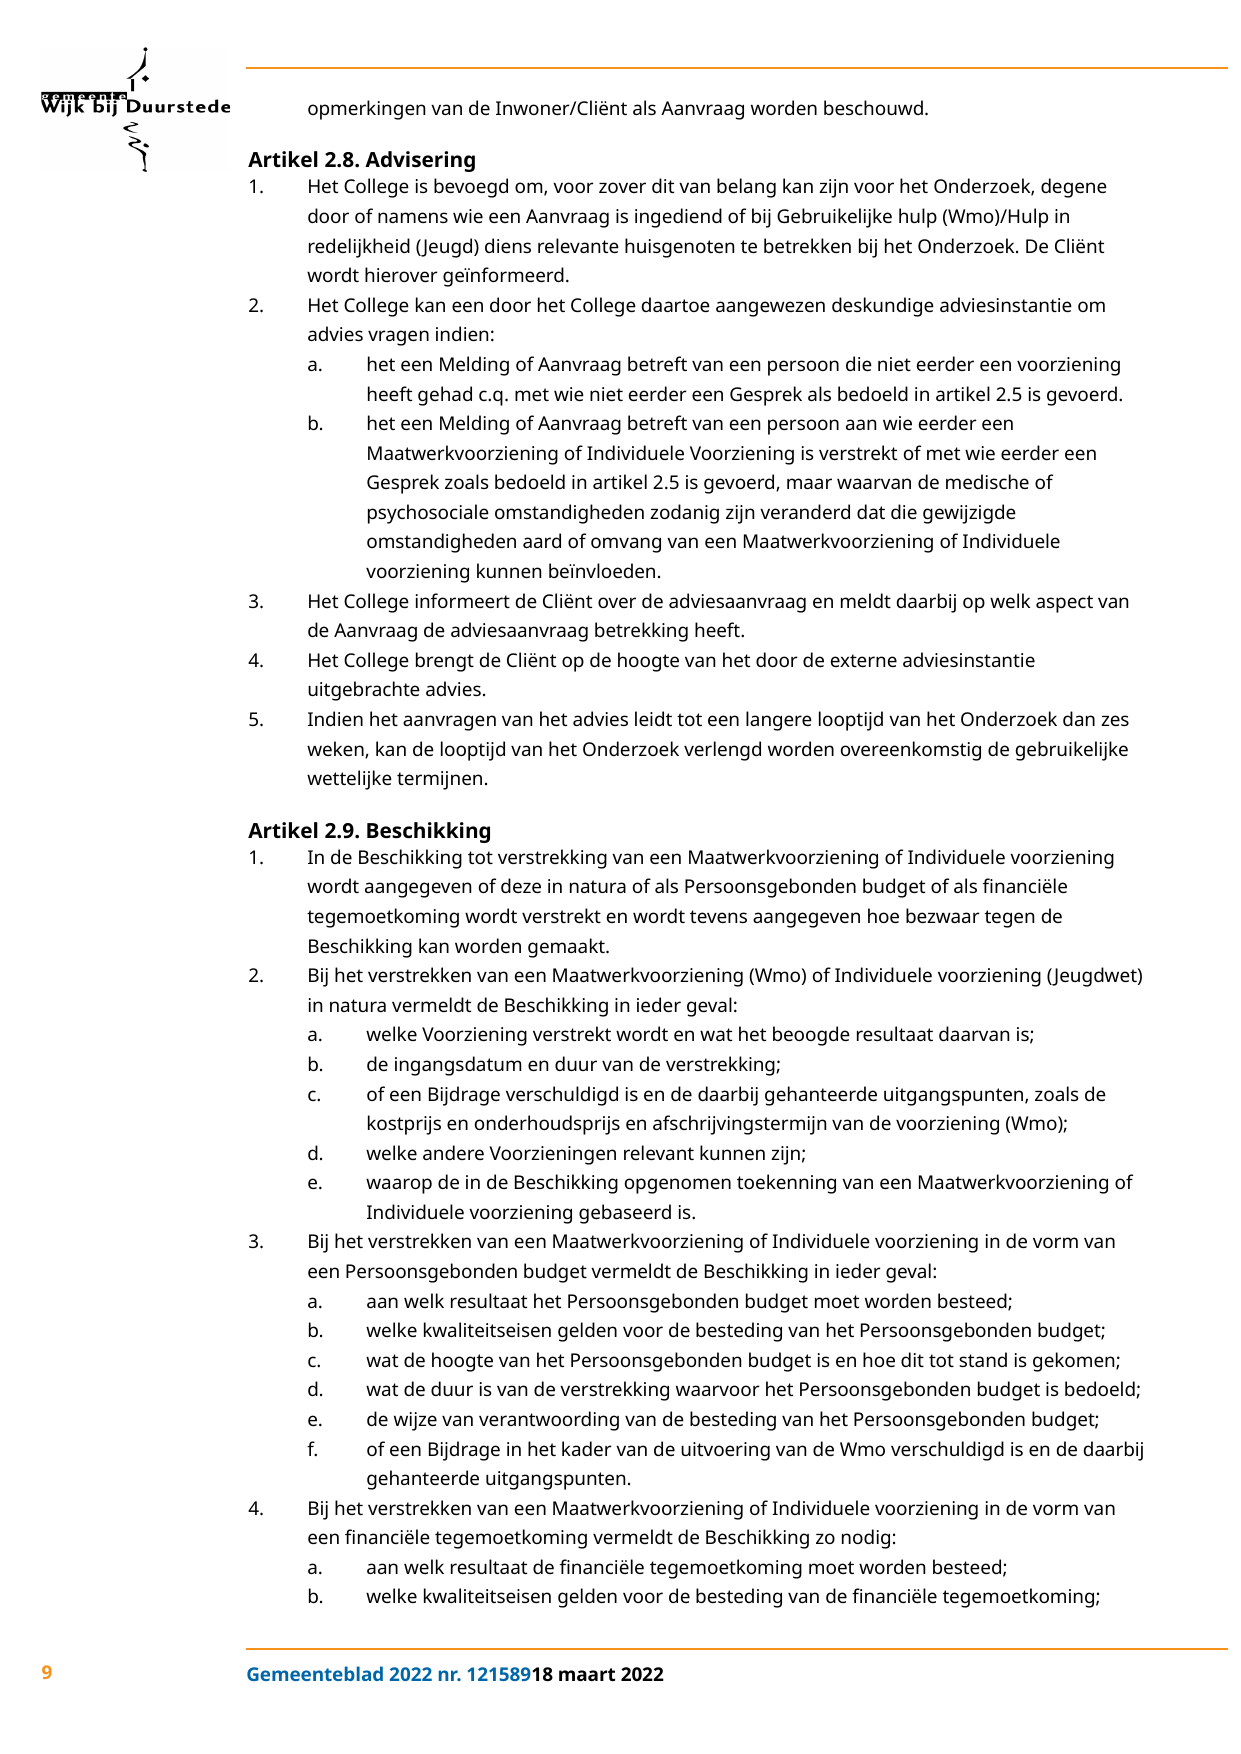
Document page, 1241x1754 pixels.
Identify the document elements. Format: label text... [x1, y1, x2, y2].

list Het College brengt de Cliënt op de hoogte van het door de externe adviesinstantie uitgebrachte advies. [248, 647, 1152, 702]
list Het College kan een door het College daartoe aangewezen deskundige adviesinstantie om advies vragen indien: [248, 292, 1152, 347]
list In de Beschikking tot verstrekking van een Maatwerkvoorziening of Individuele voorziening wordt aangegeven of deze in natura of als Persoonsgebonden budget of als financiële tegemoetkoming wordt verstrekt en wordt tevens aangegeven hoe bezwaar tegen de Beschikking kan worden gemaakt. [248, 844, 1152, 959]
list waarop de in de Beschikking opgenomen toekenning van een Maatwerkvoorziening of Individuele voorziening gebaseerd is. [307, 1169, 1152, 1225]
list het een Melding of Aanvraag betreft van een persoon die niet eerder een voorziening heeft gehad c.q. met wie niet eerder een Gesprek als bedoeld in artikel 2.5 is gevoerd. [307, 351, 1152, 406]
list Indien het aanvragen van het advies leidt tot een langere looptijd van het Onderzoek dan zes weken, kan de looptijd van het Onderzoek verlengd worden overeenkomstig de gebruikelijke wettelijke termijnen. [248, 706, 1152, 791]
list aan welk resultaat de financiële tegemoetkoming moet worden besteed; [307, 1554, 1152, 1580]
list Het College informeert de Cliënt over de adviesaanvraag en meldt daarbij op welk aspect van de Aanvraag de adviesaanvraag betrekking heeft. [248, 588, 1152, 643]
list Bij het verstrekken van een Maatwerkvoorziening of Individuele voorziening in de vorm van een financiële tegemoetkoming vermeldt de Beschikking zo nodig: [248, 1495, 1152, 1550]
list Het College is bevoegd om, voor zover dit van belang kan zijn voor het Onderzoek, degene door of namens wie een Aanvraag is ingediend of bij Gebruikelijke hulp (Wmo)/Hulp in redelijkheid (Jeugd) diens relevante huisgenoten te betrekken bij het Onderzoek. De Cliënt wordt hierover geïnformeerd. [248, 174, 1152, 288]
list wat de hoogte van het Persoonsgebonden budget is en hoe dit tot stand is gekomen; [307, 1347, 1152, 1373]
list of een Bijdrage in het kader van de uitvoering van de Wmo verschuldigd is en de daarbij gehanteerde uitgangspunten. [307, 1436, 1152, 1491]
list welke Voorziening verstrekt wordt en wat het beoogde resultaat daarvan is; [307, 1022, 1152, 1047]
text Artikel 2.9. Beschikking [248, 816, 1152, 844]
list welke kwaliteitseisen gelden voor de besteding van het Persoonsgebonden budget; [307, 1317, 1152, 1343]
list de ingangsdatum en duur van de verstrekking; [307, 1051, 1152, 1077]
list Bij het verstrekken van een Maatwerkvoorziening of Individuele voorziening in de vorm van een Persoonsgebonden budget vermeldt de Beschikking in ieder geval: [248, 1229, 1152, 1284]
list welke kwaliteitseisen gelden voor de besteding van de financiële tegemoetkoming; [307, 1584, 1152, 1609]
text Artikel 2.8. Advisering [248, 145, 1152, 174]
list Bij het verstrekken van een Maatwerkvoorziening (Wmo) of Individuele voorziening (Jeugdwet) in natura vermeldt de Beschikking in ieder geval: [248, 962, 1152, 1018]
list aan welk resultaat het Persoonsgebonden budget moet worden besteed; [307, 1288, 1152, 1314]
list de wijze van verantwoording van de besteding van het Persoonsgebonden budget; [307, 1406, 1152, 1432]
list opmerkingen van de Inwoner/Cliënt als Aanvraag worden beschouwd. [248, 95, 1152, 121]
list wat de duur is van de verstrekking waarvoor het Persoonsgebonden budget is bedoeld; [307, 1377, 1152, 1402]
list welke andere Voorzieningen relevant kunnen zijn; [307, 1140, 1152, 1166]
list het een Melding of Aanvraag betreft van een persoon aan wie eerder een Maatwerkvoorziening of Individuele Voorziening is verstrekt of met wie eerder een Gesprek zoals bedoeld in artikel 2.5 is gevoerd, maar waarvan de medische of psychosociale omstandigheden zodanig zijn veranderd dat die gewijzigde omstandigheden aard of omvang van een Maatwerkvoorziening of Individuele voorziening kunnen beïnvloeden. [307, 410, 1152, 584]
picture [41, 47, 231, 172]
list of een Bijdrage verschuldigd is en de daarbij gehanteerde uitgangspunten, zoals de kostprijs en onderhoudsprijs en afschrijvingstermijn van de voorziening (Wmo); [307, 1081, 1152, 1136]
